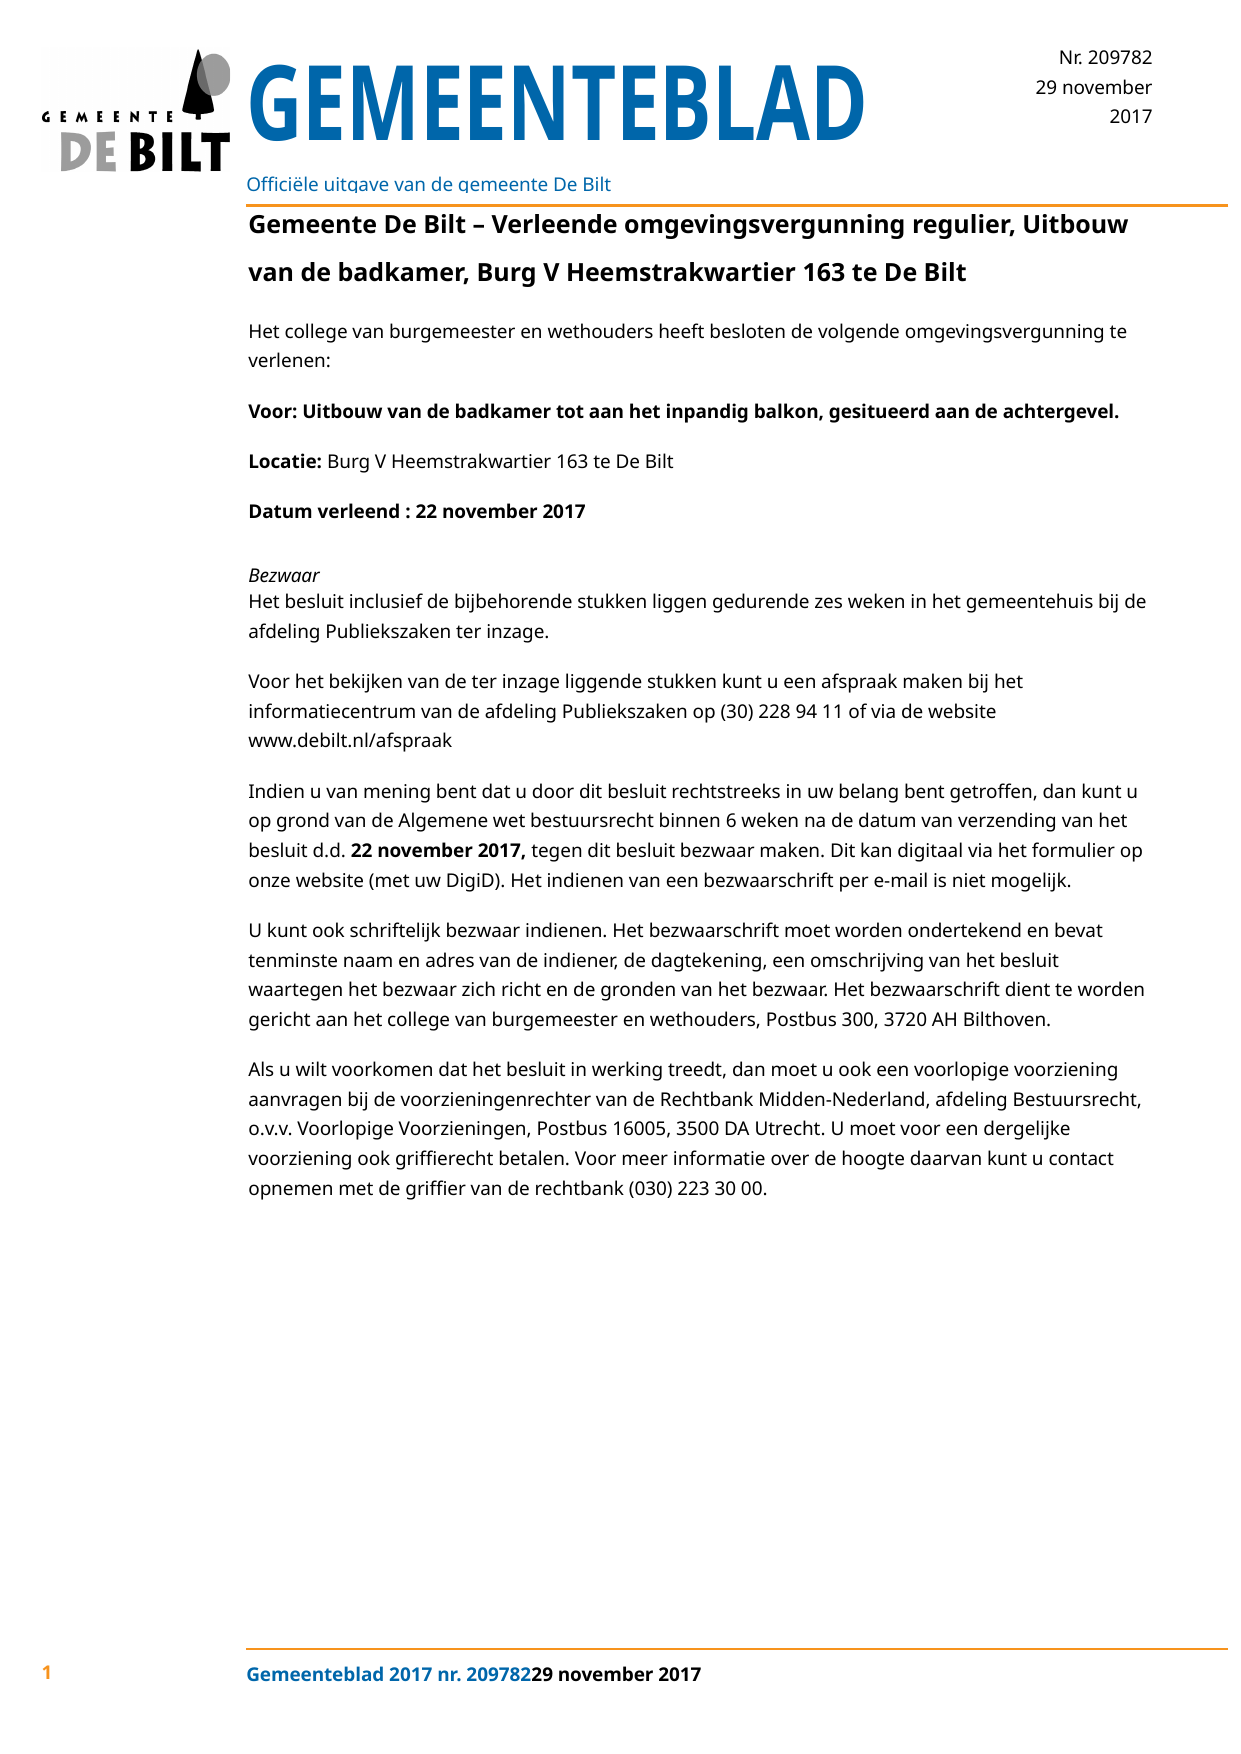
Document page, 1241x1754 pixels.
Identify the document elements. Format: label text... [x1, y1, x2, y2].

text Locatie: Burg V Heemstrakwartier 163 te De Bilt [248, 448, 1152, 474]
text U kunt ook schriftelijk bezwaar indienen. Het bezwaarschrift moet worden ondertekend en bevat tenminste naam en adres van de indiener, de dagtekening, een omschrijving van het besluit waartegen het bezwaar zich richt en de gronden van het bezwaar. Het bezwaarschrift dient te worden gericht aan het college van burgemeester en wethouders, Postbus 300, 3720 AH Bilthoven. [248, 917, 1152, 1032]
text Gemeente De Bilt – Verleende omgevingsvergunning regulier, Uitbouw van de badkamer, Burg V Heemstrakwartier 163 te De Bilt [248, 207, 1152, 288]
text Bezwaar [248, 563, 1152, 588]
text Indien u van mening bent dat u door dit besluit rechtstreeks in uw belang bent getroffen, dan kunt u op grond van de Algemene wet bestuursrecht binnen 6 weken na de datum van verzending van het besluit d.d. 22 november 2017, tegen dit besluit bezwaar maken. Dit kan digitaal via het formulier op onze website (met uw DigiD). Het indienen van een bezwaarschrift per e-mail is niet mogelijk. [248, 778, 1152, 892]
text Als u wilt voorkomen dat het besluit in werking treedt, dan moet u ook een voorlopige voorziening aanvragen bij de voorzieningenrechter van de Rechtbank Midden-Nederland, afdeling Bestuursrecht, o.v.v. Voorlopige Voorzieningen, Postbus 16005, 3500 DA Utrecht. U moet voor een dergelijke voorziening ook griffierecht betalen. Voor meer informatie over de hoogte daarvan kunt u contact opnemen met de griffier van de rechtbank (030) 223 30 00. [248, 1056, 1152, 1200]
text Het college van burgemeester en wethouders heeft besloten de volgende omgevingsvergunning te verlenen: [248, 318, 1152, 373]
text Datum verleend : 22 november 2017 [248, 499, 1152, 524]
picture [41, 47, 231, 172]
text Voor het bekijken van de ter inzage liggende stukken kunt u een afspraak maken bij het informatiecentrum van de afdeling Publiekszaken op (30) 228 94 11 of via de website www.debilt.nl/afspraak [248, 668, 1152, 753]
text Het besluit inclusief de bijbehorende stukken liggen gedurende zes weken in het gemeentehuis bij de afdeling Publiekszaken ter inzage. [248, 588, 1152, 644]
text Voor: Uitbouw van de badkamer tot aan het inpandig balkon, gesitueerd aan de achtergevel. [248, 398, 1152, 424]
